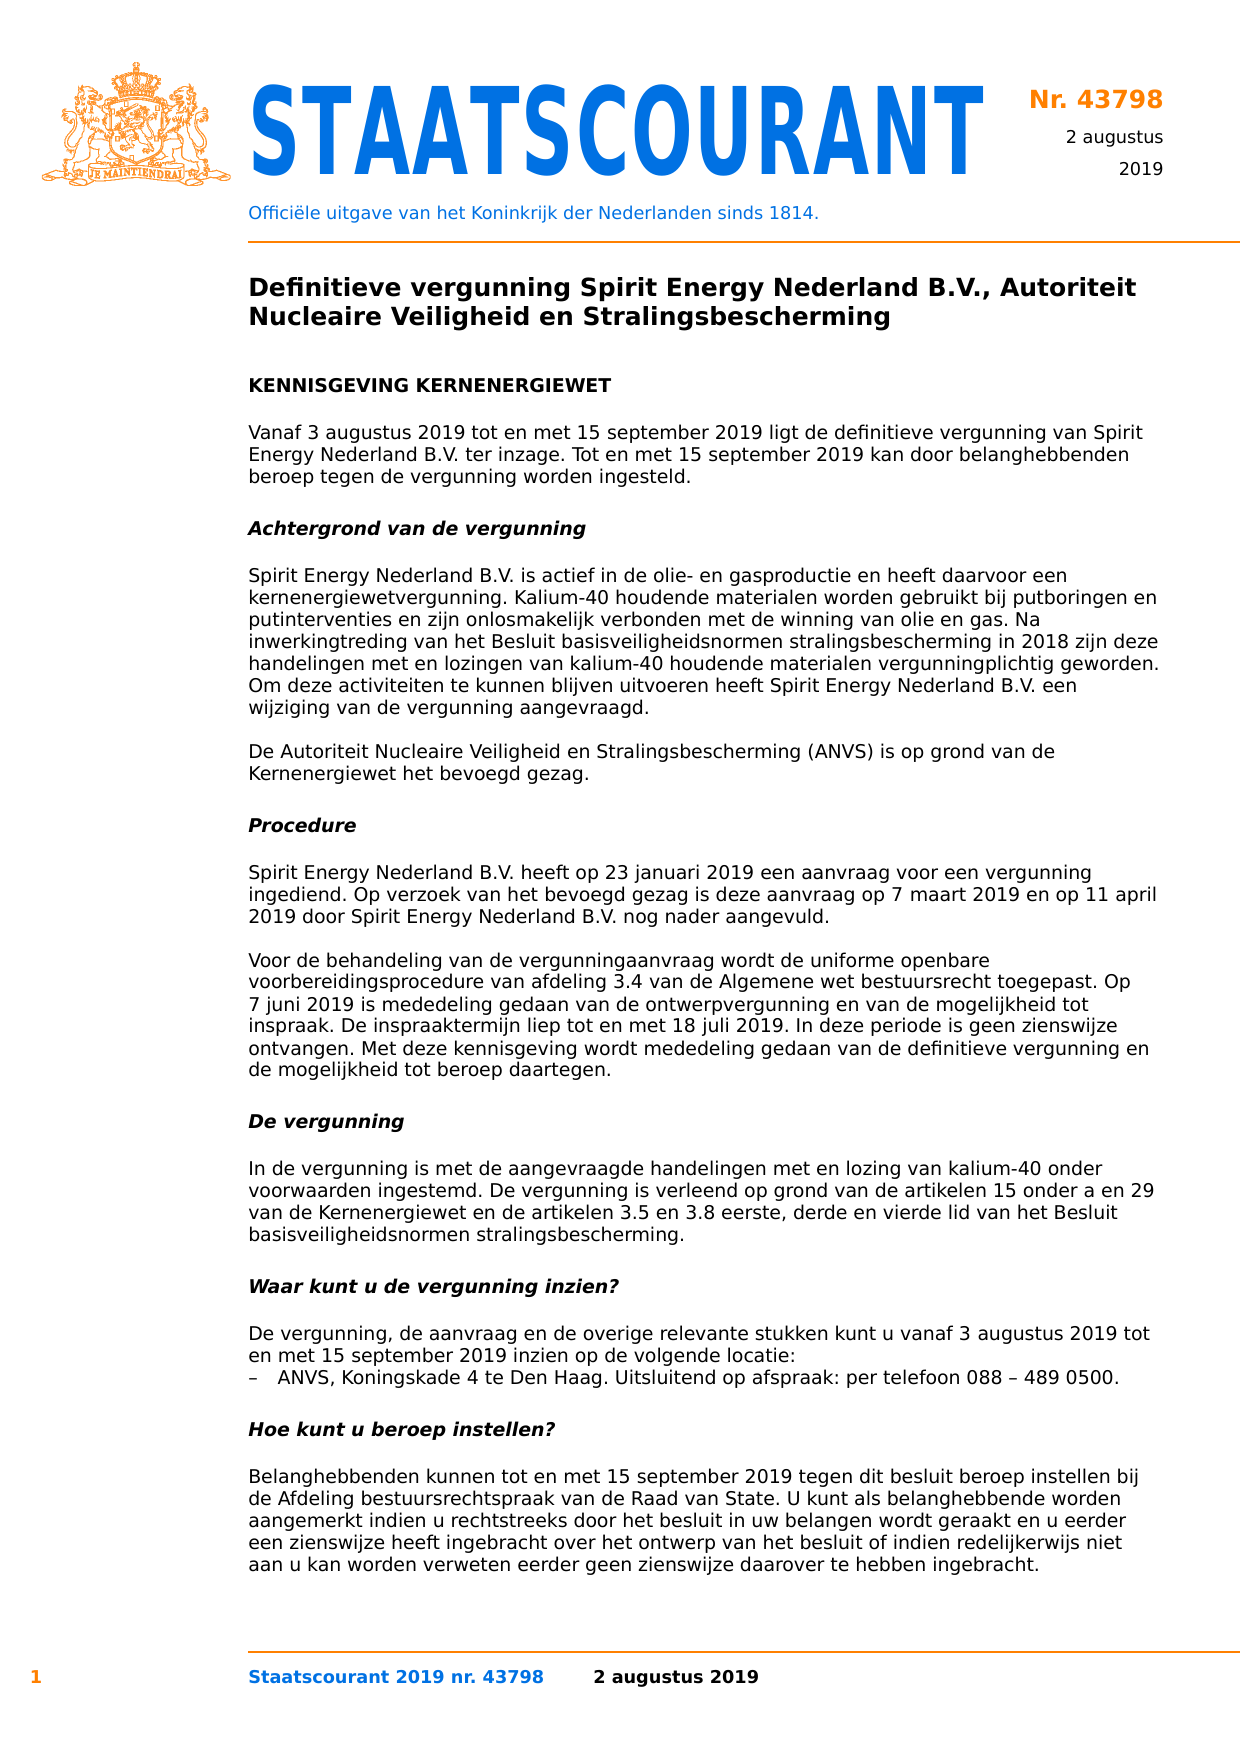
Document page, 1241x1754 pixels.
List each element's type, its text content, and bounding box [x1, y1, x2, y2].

subtitle Procedure [248, 815, 1163, 837]
subtitle Achtergrond van de vergunning [248, 518, 1163, 540]
text – ANVS, Koningskade 4 te Den Haag. Uitsluitend op afspraak: per telefoon 088 – 489 0500. [248, 1367, 1163, 1389]
text Spirit Energy Nederland B.V. is actief in de olie- en gasproductie en heeft daarvoor een kernenergiewetvergunning. Kalium-40 houdende materialen worden gebruikt bij putboringen en putinterventies en zijn onlosmakelijk verbonden met de winning van olie en gas. Na inwerkingtreding van het Besluit basisveiligheidsnormen stralingsbescherming in 2018 zijn deze handelingen met en lozingen van kalium-40 houdende materialen vergunningplichtig geworden. Om deze activiteiten te kunnen blijven uitvoeren heeft Spirit Energy Nederland B.V. een wijziging van de vergunning aangevraagd. [248, 565, 1163, 719]
picture [41, 62, 231, 186]
subtitle De vergunning [248, 1111, 1163, 1133]
text Belanghebbenden kunnen tot en met 15 september 2019 tegen dit besluit beroep instellen bij de Afdeling bestuursrechtspraak van de Raad van State. U kunt als belanghebbende worden aangemerkt indien u rechtstreeks door het besluit in uw belangen wordt geraakt en u eerder een zienswijze heeft ingebracht over het ontwerp van het besluit of indien redelijkerwijs niet aan u kan worden verweten eerder geen zienswijze daarover te hebben ingebracht. [248, 1466, 1163, 1576]
text Spirit Energy Nederland B.V. heeft op 23 januari 2019 een aanvraag voor een vergunning ingediend. Op verzoek van het bevoegd gezag is deze aanvraag op 7 maart 2019 en op 11 april 2019 door Spirit Energy Nederland B.V. nog nader aangevuld. [248, 862, 1163, 928]
text De vergunning, de aanvraag en de overige relevante stukken kunt u vanaf 3 augustus 2019 tot en met 15 september 2019 inzien op de volgende locatie: [248, 1323, 1163, 1367]
table_header STAATSCOURANT [248, 62, 998, 203]
table_cell 2 augustus [998, 121, 1240, 153]
subtitle Waar kunt u de vergunning inzien? [248, 1276, 1163, 1298]
table_cell 2019 [998, 153, 1240, 203]
table_header [25, 62, 248, 241]
table_header Nr. 43798 [998, 62, 1240, 121]
text Vanaf 3 augustus 2019 tot en met 15 september 2019 ligt de definitieve vergunning van Spirit Energy Nederland B.V. ter inzage. Tot en met 15 september 2019 kan door belanghebbenden beroep tegen de vergunning worden ingesteld. [248, 422, 1163, 488]
subtitle Definitieve vergunning Spirit Energy Nederland B.V., Autoriteit Nucleaire Veiligheid en Stralingsbescherming [248, 273, 1163, 331]
text In de vergunning is met de aangevraagde handelingen met en lozing van kalium-40 onder voorwaarden ingestemd. De vergunning is verleend op grond van de artikelen 15 onder a en 29 van de Kernenergiewet en de artikelen 3.5 en 3.8 eerste, derde en vierde lid van het Besluit basisveiligheidsnormen stralingsbescherming. [248, 1158, 1163, 1246]
text De Autoriteit Nucleaire Veiligheid en Stralingsbescherming (ANVS) is op grond van de Kernenergiewet het bevoegd gezag. [248, 741, 1163, 785]
subtitle Hoe kunt u beroep instellen? [248, 1419, 1163, 1441]
text Voor de behandeling van de vergunningaanvraag wordt de uniforme openbare voorbereidingsprocedure van afdeling 3.4 van de Algemene wet bestuursrecht toegepast. Op 7 juni 2019 is mededeling gedaan van de ontwerpvergunning en van de mogelijkheid tot inspraak. De inspraaktermijn liep tot en met 18 juli 2019. In deze periode is geen zienswijze ontvangen. Met deze kennisgeving wordt mededeling gedaan van de definitieve vergunning en de mogelijkheid tot beroep daartegen. [248, 949, 1163, 1081]
subtitle KENNISGEVING KERNENERGIEWET [248, 375, 1163, 397]
table_cell Officiële uitgave van het Koninkrijk der Nederlanden sinds 1814. [248, 203, 1240, 241]
